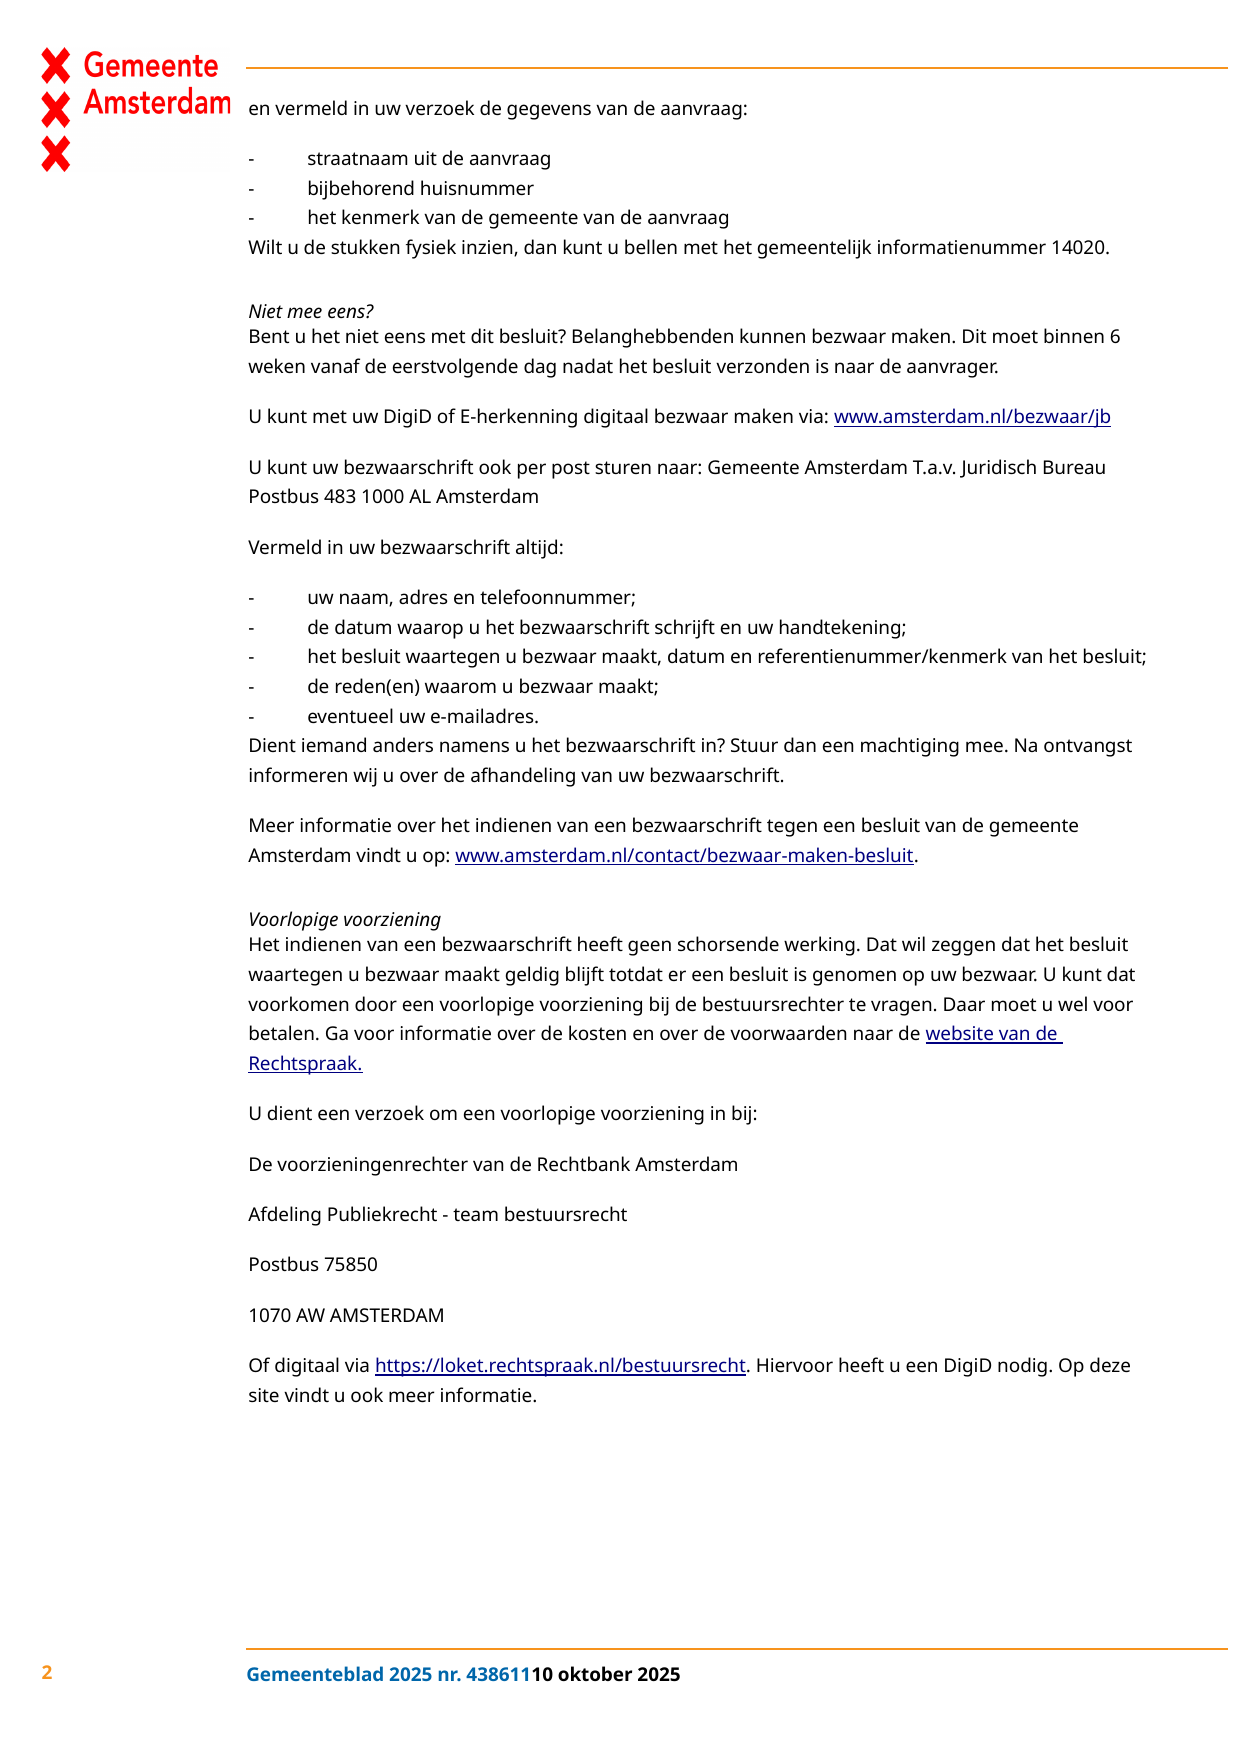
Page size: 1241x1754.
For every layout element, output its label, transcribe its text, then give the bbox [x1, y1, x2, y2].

list uw naam, adres en telefoonnummer; [248, 584, 1152, 610]
text Vermeld in uw bezwaarschrift altijd: [248, 534, 1152, 560]
list het besluit waartegen u bezwaar maakt, datum en referentienummer/kenmerk van het besluit; [248, 644, 1152, 669]
text Afdeling Publiekrecht - team bestuursrecht [248, 1201, 1152, 1227]
text Of digitaal via https://loket.rechtspraak.nl/bestuursrecht. Hiervoor heeft u een DigiD nodig. Op deze site vindt u ook meer informatie. [248, 1352, 1152, 1408]
text Dient iemand anders namens u het bezwaarschrift in? Stuur dan een machtiging mee. Na ontvangst informeren wij u over de afhandeling van uw bezwaarschrift. [248, 732, 1152, 788]
text Niet mee eens? [248, 298, 1152, 324]
text Het indienen van een bezwaarschrift heeft geen schorsende werking. Dat wil zeggen dat het besluit waartegen u bezwaar maakt geldig blijft totdat er een besluit is genomen op uw bezwaar. U kunt dat voorkomen door een voorlopige voorziening bij de bestuursrechter te vragen. Daar moet u wel voor betalen. Ga voor informatie over de kosten en over de voorwaarden naar de website van de Rechtspraak. [248, 932, 1152, 1076]
text U kunt met uw DigiD of E-herkenning digitaal bezwaar maken via: www.amsterdam.nl/bezwaar/jb [248, 404, 1152, 429]
text 1070 AW AMSTERDAM [248, 1302, 1152, 1328]
text Voorlopige voorziening [248, 906, 1152, 932]
list het kenmerk van de gemeente van de aanvraag [248, 204, 1152, 230]
list de datum waarop u het bezwaarschrift schrijft en uw handtekening; [248, 614, 1152, 640]
picture [41, 47, 231, 172]
text Bent u het niet eens met dit besluit? Belanghebbenden kunnen bezwaar maken. Dit moet binnen 6 weken vanaf de eerstvolgende dag nadat het besluit verzonden is naar de aanvrager. [248, 324, 1152, 379]
text U dient een verzoek om een voorlopige voorziening in bij: [248, 1100, 1152, 1126]
list de reden(en) waarom u bezwaar maakt; [248, 673, 1152, 699]
text en vermeld in uw verzoek de gegevens van de aanvraag: [248, 95, 1152, 121]
text U kunt uw bezwaarschrift ook per post sturen naar: Gemeente Amsterdam T.a.v. Juridisch Bureau Postbus 483 1000 AL Amsterdam [248, 454, 1152, 509]
list straatnaam uit de aanvraag [248, 145, 1152, 171]
text Wilt u de stukken fysiek inzien, dan kunt u bellen met het gemeentelijk informatienummer 14020. [248, 234, 1152, 260]
text Postbus 75850 [248, 1252, 1152, 1277]
list eventueel uw e-mailadres. [248, 703, 1152, 728]
text De voorzieningenrechter van de Rechtbank Amsterdam [248, 1151, 1152, 1177]
text Meer informatie over het indienen van een bezwaarschrift tegen een besluit van de gemeente Amsterdam vindt u op: www.amsterdam.nl/contact/bezwaar-maken-besluit. [248, 812, 1152, 868]
list bijbehorend huisnummer [248, 175, 1152, 201]
